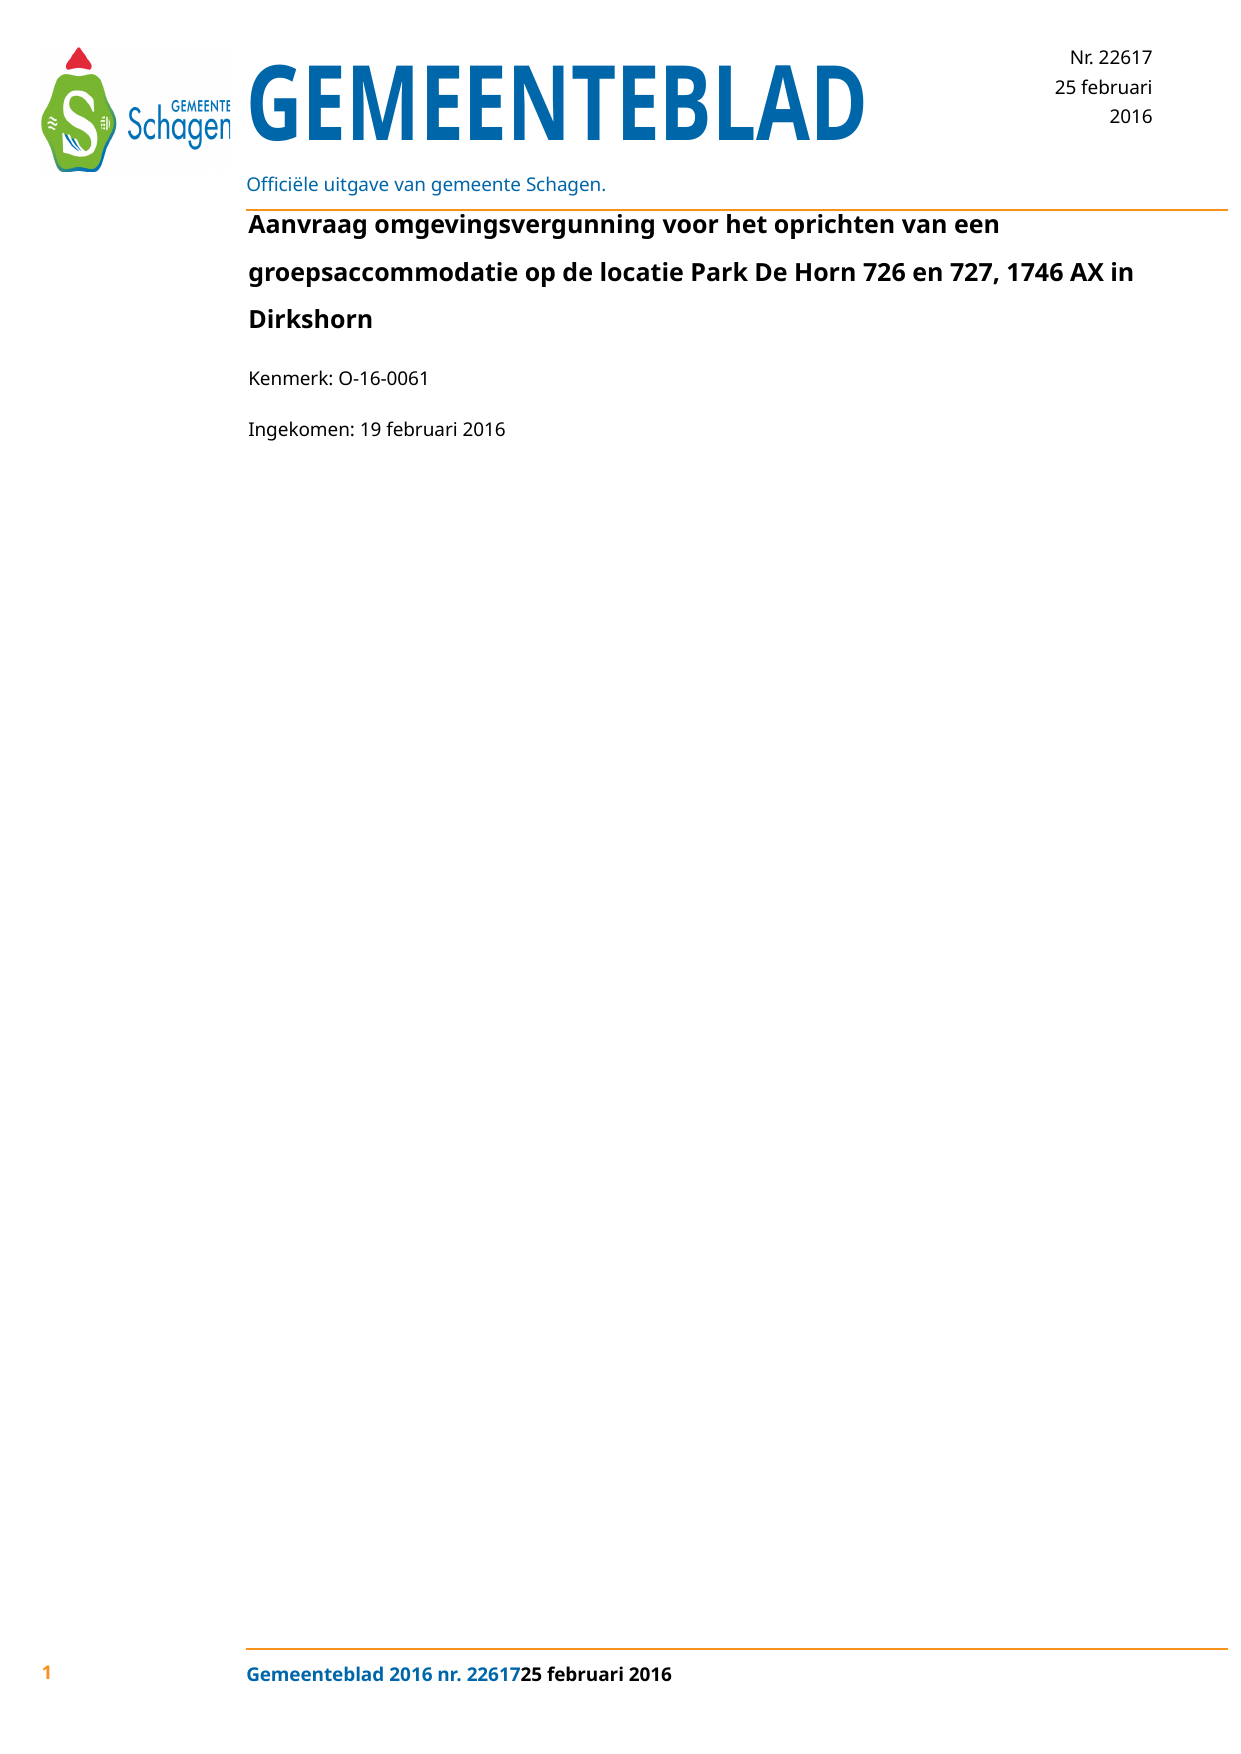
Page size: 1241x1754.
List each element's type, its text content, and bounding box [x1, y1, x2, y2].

text Kenmerk: O-16-0061 [248, 366, 1152, 391]
text Aanvraag omgevingsvergunning voor het oprichten van een groepsaccommodatie op de locatie Park De Horn 726 en 727, 1746 AX in Dirkshorn [248, 211, 1152, 336]
text Ingekomen: 19 februari 2016 [248, 416, 1152, 442]
picture [41, 47, 231, 172]
